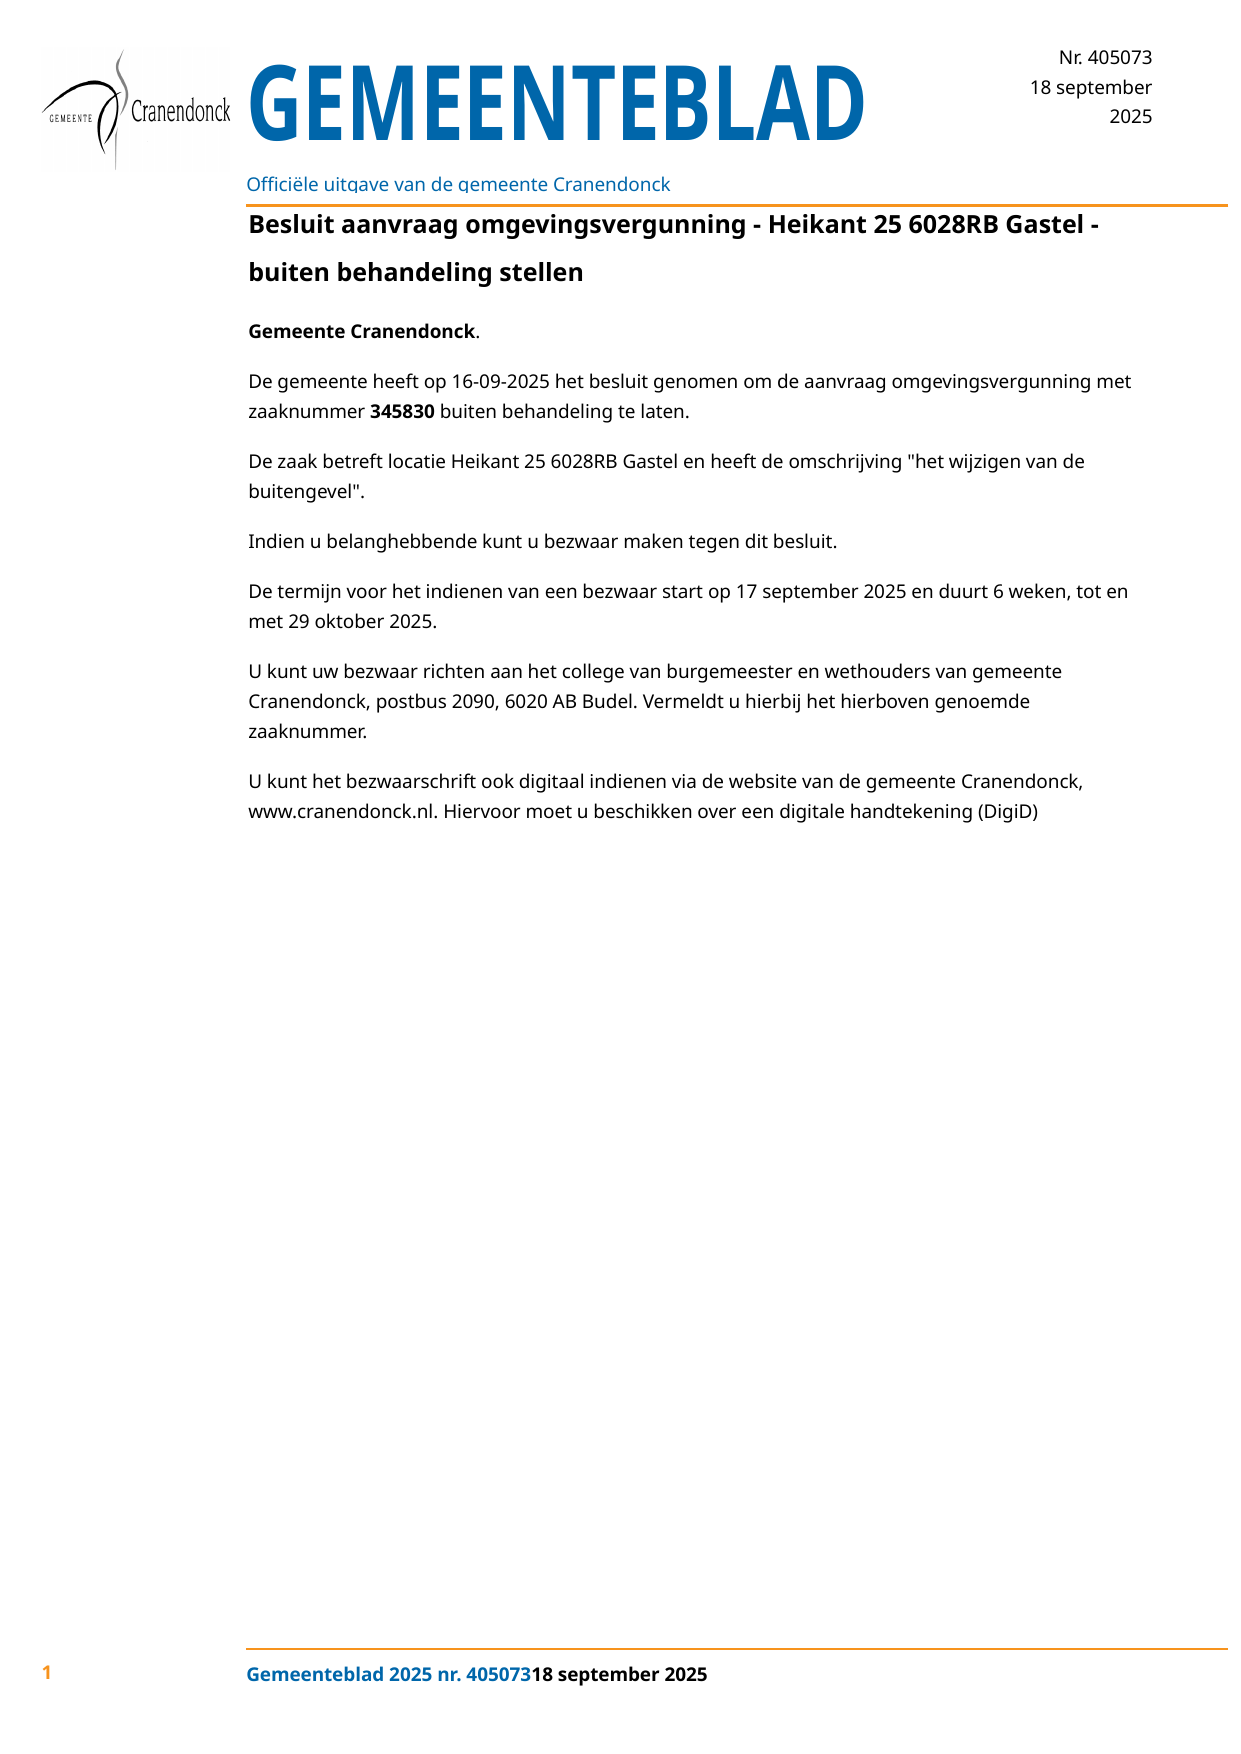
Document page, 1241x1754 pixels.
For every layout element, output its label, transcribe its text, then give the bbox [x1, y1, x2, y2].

text De termijn voor het indienen van een bezwaar start op 17 september 2025 en duurt 6 weken, tot en met 29 oktober 2025. [248, 579, 1152, 634]
text Gemeente Cranendonck. [248, 318, 1152, 344]
picture [41, 47, 231, 172]
text De gemeente heeft op 16-09-2025 het besluit genomen om de aanvraag omgevingsvergunning met zaaknummer 345830 buiten behandeling te laten. [248, 368, 1152, 424]
text De zaak betreft locatie Heikant 25 6028RB Gastel en heeft de omschrijving "het wijzigen van de buitengevel". [248, 448, 1152, 504]
text U kunt uw bezwaar richten aan het college van burgemeester en wethouders van gemeente Cranendonck, postbus 2090, 6020 AB Budel. Vermeldt u hierbij het hierboven genoemde zaaknummer. [248, 659, 1152, 744]
text U kunt het bezwaarschrift ook digitaal indienen via de website van de gemeente Cranendonck, www.cranendonck.nl. Hiervoor moet u beschikken over een digitale handtekening (DigiD) [248, 768, 1152, 824]
text Indien u belanghebbende kunt u bezwaar maken tegen dit besluit. [248, 528, 1152, 554]
text Besluit aanvraag omgevingsvergunning - Heikant 25 6028RB Gastel - buiten behandeling stellen [248, 207, 1152, 288]
